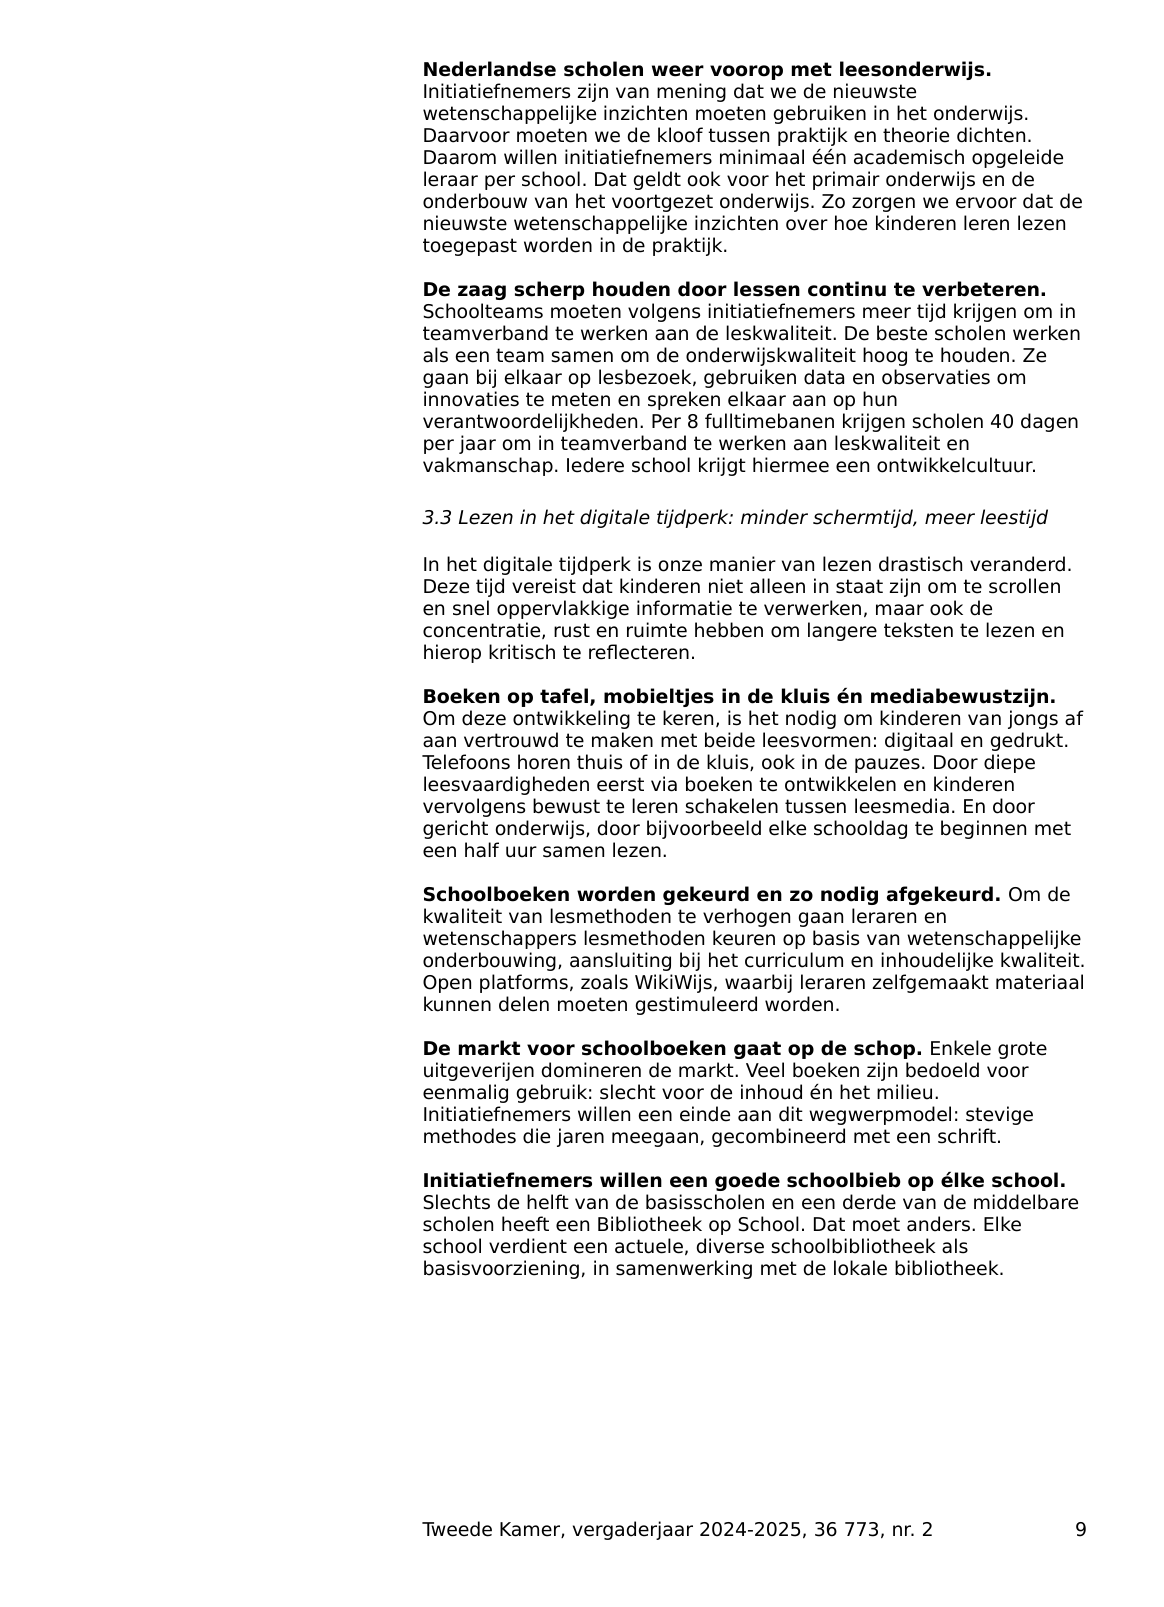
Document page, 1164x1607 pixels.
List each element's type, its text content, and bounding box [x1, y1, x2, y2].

text In het digitale tijdperk is onze manier van lezen drastisch veranderd. Deze tijd vereist dat kinderen niet alleen in staat zijn om te scrollen en snel oppervlakkige informatie te verwerken, maar ook de concentratie, rust en ruimte hebben om langere teksten te lezen en hierop kritisch te reflecteren. [422, 554, 1087, 664]
text De markt voor schoolboeken gaat op de schop. Enkele grote uitgeverijen domineren de markt. Veel boeken zijn bedoeld voor eenmalig gebruik: slecht voor de inhoud én het milieu. Initiatiefnemers willen een einde aan dit wegwerpmodel: stevige methodes die jaren meegaan, gecombineerd met een schrift. [422, 1038, 1087, 1148]
text Initiatiefnemers willen een goede schoolbieb op élke school. Slechts de helft van de basisscholen en een derde van de middelbare scholen heeft een Bibliotheek op School. Dat moet anders. Elke school verdient een actuele, diverse schoolbibliotheek als basisvoorziening, in samenwerking met de lokale bibliotheek. [422, 1170, 1087, 1280]
text Schoolboeken worden gekeurd en zo nodig afgekeurd. Om de kwaliteit van lesmethoden te verhogen gaan leraren en wetenschappers lesmethoden keuren op basis van wetenschappelijke onderbouwing, aansluiting bij het curriculum en inhoudelijke kwaliteit. Open platforms, zoals WikiWijs, waarbij leraren zelfgemaakt materiaal kunnen delen moeten gestimuleerd worden. [422, 884, 1087, 1016]
subtitle 3.3 Lezen in het digitale tijdperk: minder schermtijd, meer leestijd [422, 507, 1087, 529]
text De zaag scherp houden door lessen continu te verbeteren. Schoolteams moeten volgens initiatiefnemers meer tijd krijgen om in teamverband te werken aan de leskwaliteit. De beste scholen werken als een team samen om de onderwijskwaliteit hoog te houden. Ze gaan bij elkaar op lesbezoek, gebruiken data en observaties om innovaties te meten en spreken elkaar aan op hun verantwoordelijkheden. Per 8 fulltimebanen krijgen scholen 40 dagen per jaar om in teamverband te werken aan leskwaliteit en vakmanschap. Iedere school krijgt hiermee een ontwikkelcultuur. [422, 279, 1087, 477]
text Nederlandse scholen weer voorop met leesonderwijs. Initiatiefnemers zijn van mening dat we de nieuwste wetenschappelijke inzichten moeten gebruiken in het onderwijs. Daarvoor moeten we de kloof tussen praktijk en theorie dichten. Daarom willen initiatiefnemers minimaal één academisch opgeleide leraar per school. Dat geldt ook voor het primair onderwijs en de onderbouw van het voortgezet onderwijs. Zo zorgen we ervoor dat de nieuwste wetenschappelijke inzichten over hoe kinderen leren lezen toegepast worden in de praktijk. [422, 59, 1087, 257]
text Boeken op tafel, mobieltjes in de kluis én mediabewustzijn. Om deze ontwikkeling te keren, is het nodig om kinderen van jongs af aan vertrouwd te maken met beide leesvormen: digitaal en gedrukt. Telefoons horen thuis of in de kluis, ook in de pauzes. Door diepe leesvaardigheden eerst via boeken te ontwikkelen en kinderen vervolgens bewust te leren schakelen tussen leesmedia. En door gericht onderwijs, door bijvoorbeeld elke schooldag te beginnen met een half uur samen lezen. [422, 686, 1087, 862]
